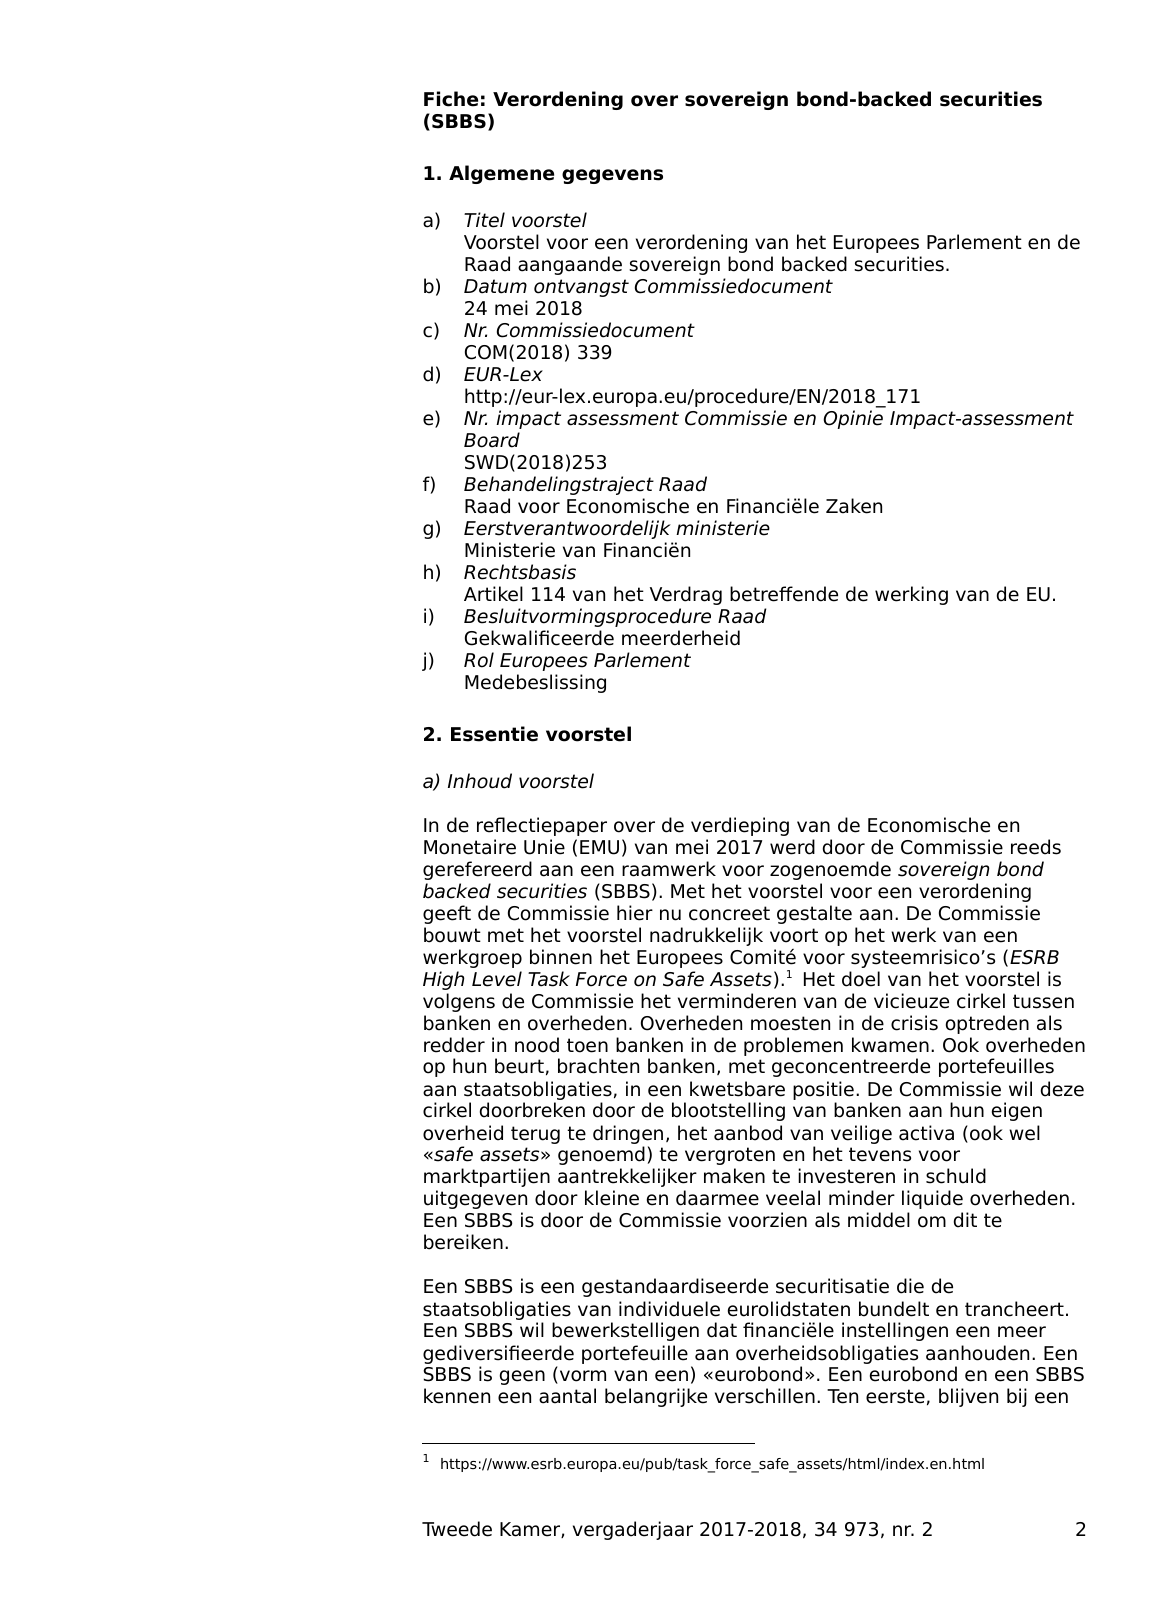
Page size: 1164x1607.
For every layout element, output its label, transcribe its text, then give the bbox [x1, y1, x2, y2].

text h) Rechtsbasis [422, 562, 1087, 584]
text http://eur-lex.europa.eu/procedure/EN/2018_171 [464, 386, 1087, 408]
text Raad voor Economische en Financiële Zaken [464, 496, 1087, 518]
text g) Eerstverantwoordelijk ministerie [422, 518, 1087, 540]
text SWD(2018)253 [464, 452, 1087, 474]
text f) Behandelingstraject Raad [422, 474, 1087, 496]
text Een SBBS is een gestandaardiseerde securitisatie die de staatsobligaties van individuele eurolidstaten bundelt en trancheert. Een SBBS wil bewerkstelligen dat financiële instellingen een meer gediversifieerde portefeuille aan overheidsobligaties aanhouden. Een SBBS is geen (vorm van een) «eurobond». Een eurobond en een SBBS kennen een aantal belangrijke verschillen. Ten eerste, blijven bij een [422, 1276, 1087, 1408]
text 24 mei 2018 [464, 298, 1087, 320]
text j) Rol Europees Parlement [422, 649, 1087, 672]
text d) EUR-Lex [422, 364, 1087, 386]
text Voorstel voor een verordening van het Europees Parlement en de Raad aangaande sovereign bond backed securities. [464, 232, 1087, 276]
subtitle Fiche: Verordening over sovereign bond-backed securities (SBBS) [422, 89, 1087, 133]
text e) Nr. impact assessment Commissie en Opinie Impact-assessment Board [422, 408, 1087, 452]
text Artikel 114 van het Verdrag betreffende de werking van de EU. [464, 584, 1087, 606]
text a) Titel voorstel [422, 210, 1087, 232]
text COM(2018) 339 [464, 342, 1087, 364]
text Gekwalificeerde meerderheid [464, 628, 1087, 649]
subtitle 2. Essentie voorstel [422, 723, 1087, 746]
text Ministerie van Financiën [464, 540, 1087, 562]
subtitle a) Inhoud voorstel [422, 771, 1087, 792]
text In de reflectiepaper over de verdieping van de Economische en Monetaire Unie (EMU) van mei 2017 werd door de Commissie reeds gerefereerd aan een raamwerk voor zogenoemde sovereign bond backed securities (SBBS). Met het voorstel voor een verordening geeft de Commissie hier nu concreet gestalte aan. De Commissie bouwt met het voorstel nadrukkelijk voort op het werk van een werkgroep binnen het Europees Comité voor systeemrisico’s (ESRB High Level Task Force on Safe Assets). Het doel van het voorstel is volgens de Commissie het verminderen van de vicieuze cirkel tussen banken en overheden. Overheden moesten in de crisis optreden als redder in nood toen banken in de problemen kwamen. Ook overheden op hun beurt, brachten banken, met geconcentreerde portefeuilles aan staatsobligaties, in een kwetsbare positie. De Commissie wil deze cirkel doorbreken door de blootstelling van banken aan hun eigen overheid terug te dringen, het aanbod van veilige activa (ook wel «safe assets» genoemd) te vergroten en het tevens voor marktpartijen aantrekkelijker maken te investeren in schuld uitgegeven door kleine en daarmee veelal minder liquide overheden. Een SBBS is door de Commissie voorzien als middel om dit te bereiken. [422, 815, 1087, 1254]
subtitle 1. Algemene gegevens [422, 163, 1087, 185]
text https://www.esrb.europa.eu/pub/task_force_safe_assets/html/index.en.html [422, 1452, 1087, 1474]
text i) Besluitvormingsprocedure Raad [422, 606, 1087, 628]
text b) Datum ontvangst Commissiedocument [422, 276, 1087, 298]
text c) Nr. Commissiedocument [422, 320, 1087, 342]
text Medebeslissing [464, 672, 1087, 693]
